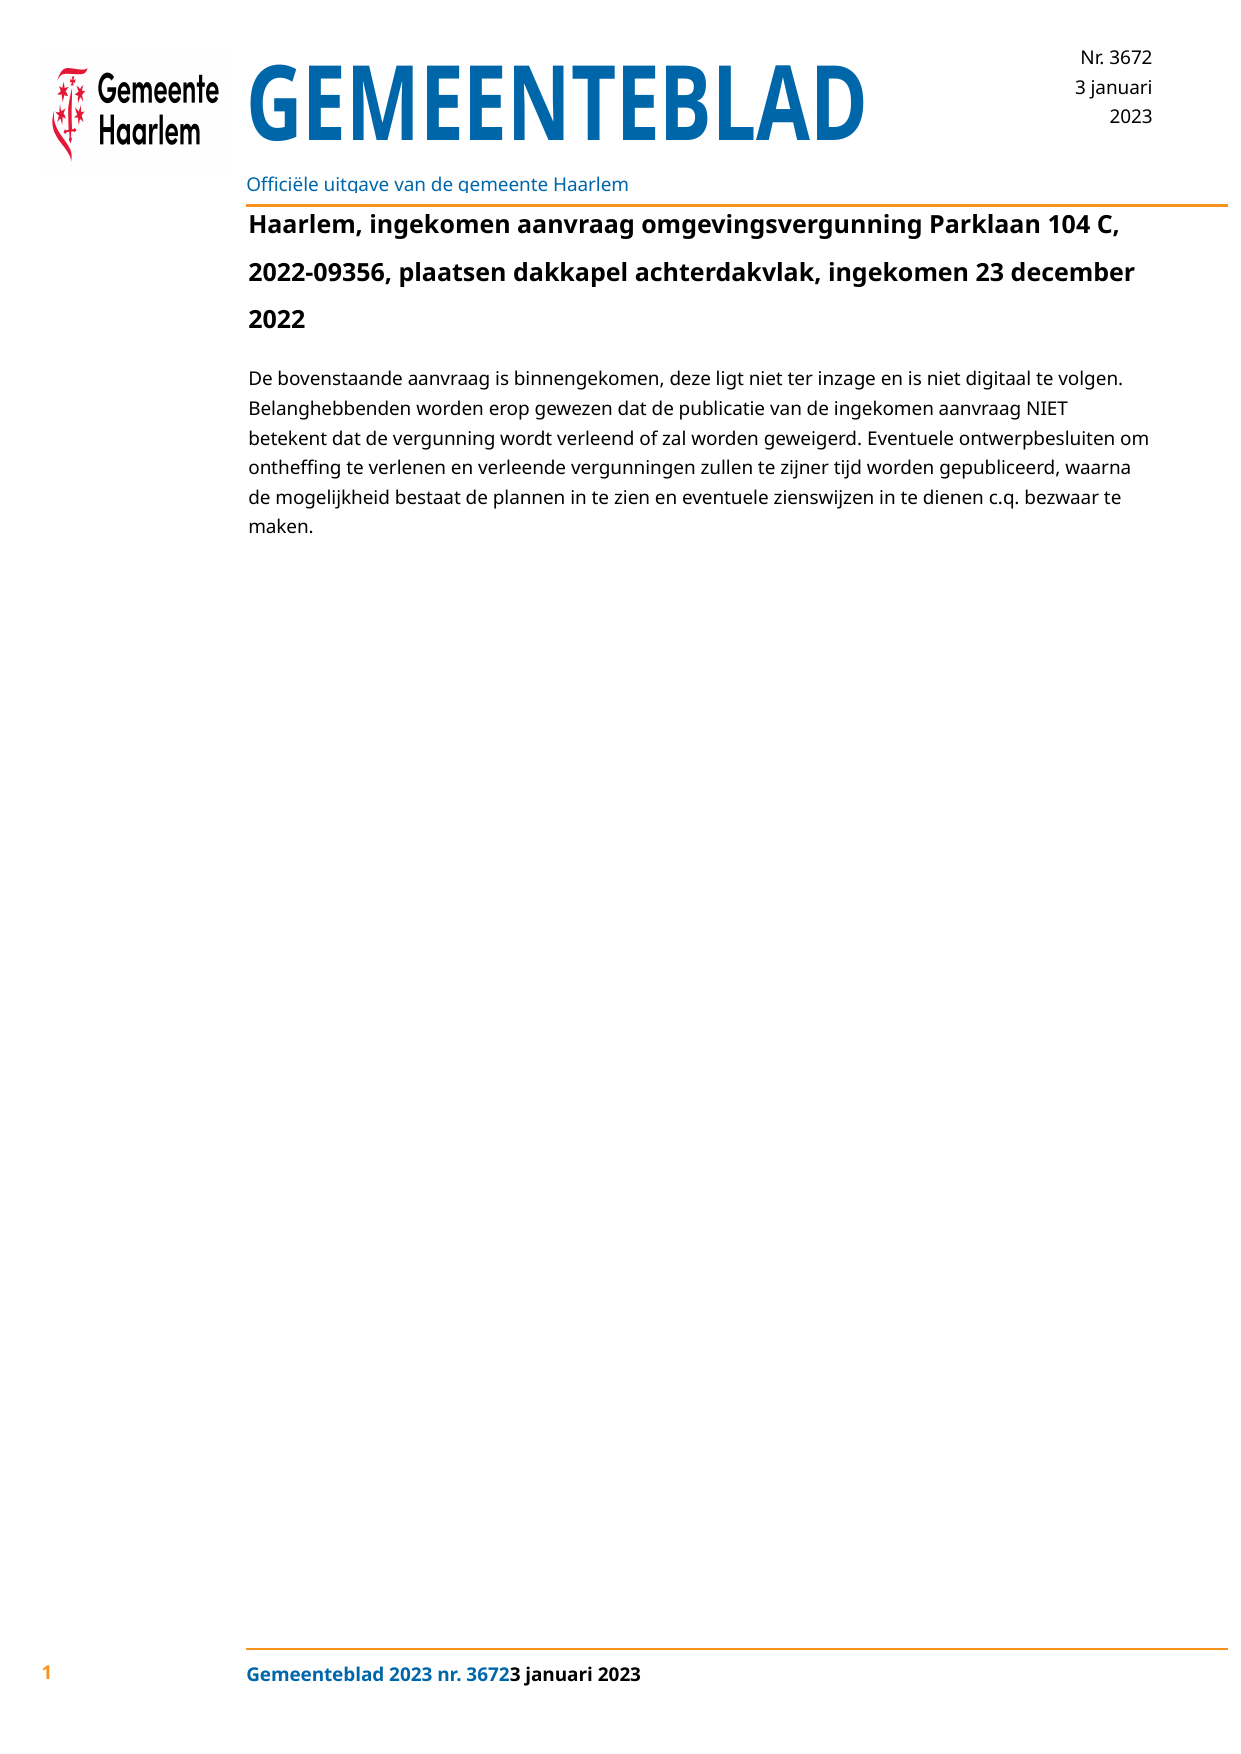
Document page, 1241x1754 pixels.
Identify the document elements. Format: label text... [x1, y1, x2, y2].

text De bovenstaande aanvraag is binnengekomen, deze ligt niet ter inzage en is niet digitaal te volgen. Belanghebbenden worden erop gewezen dat de publicatie van de ingekomen aanvraag NIET betekent dat de vergunning wordt verleend of zal worden geweigerd. Eventuele ontwerpbesluiten om ontheffing te verlenen en verleende vergunningen zullen te zijner tijd worden gepubliceerd, waarna de mogelijkheid bestaat de plannen in te zien en eventuele zienswijzen in te dienen c.q. bezwaar te maken. [248, 366, 1152, 539]
picture [41, 47, 231, 172]
text Haarlem, ingekomen aanvraag omgevingsvergunning Parklaan 104 C, 2022-09356, plaatsen dakkapel achterdakvlak, ingekomen 23 december 2022 [248, 207, 1152, 336]
